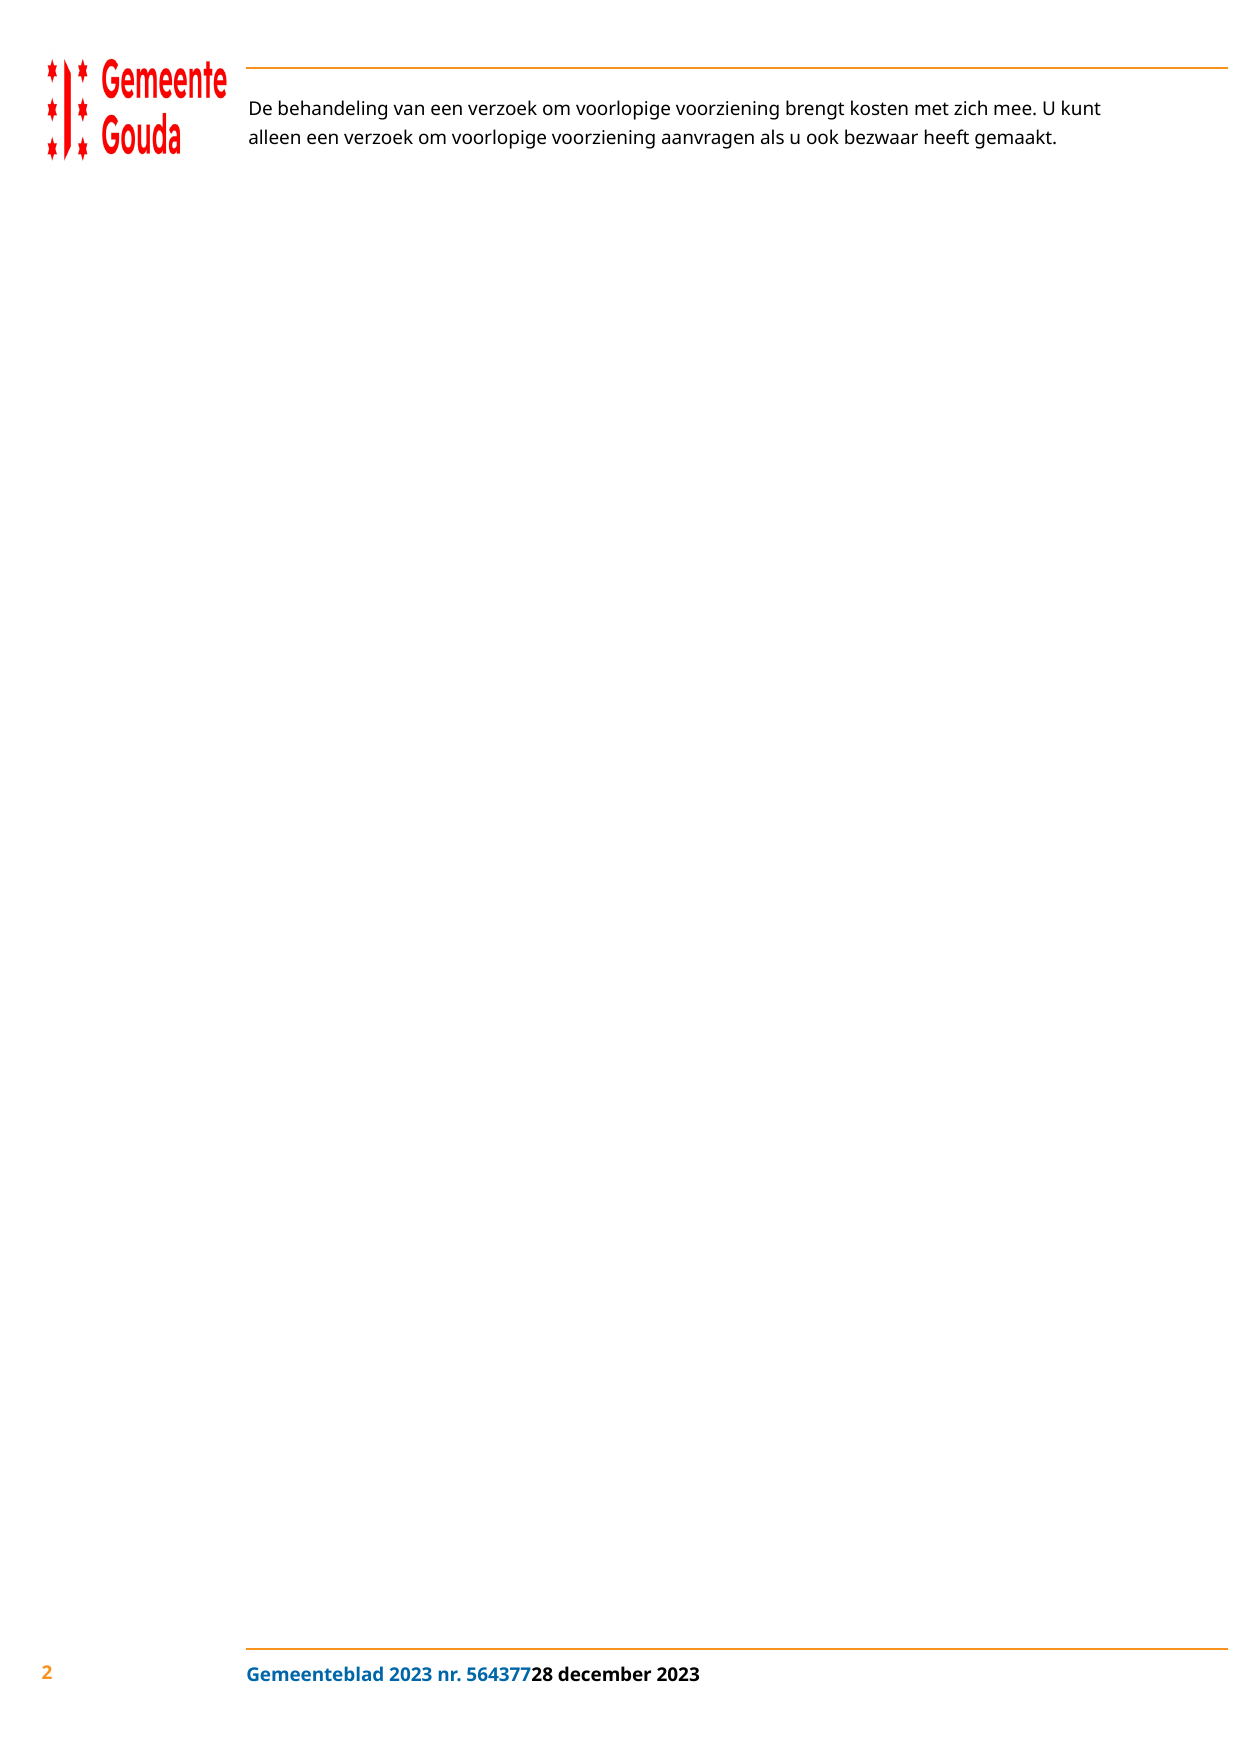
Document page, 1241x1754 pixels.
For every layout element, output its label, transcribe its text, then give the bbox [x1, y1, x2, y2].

text De behandeling van een verzoek om voorlopige voorziening brengt kosten met zich mee. U kunt alleen een verzoek om voorlopige voorziening aanvragen als u ook bezwaar heeft gemaakt. [248, 95, 1152, 150]
picture [41, 47, 231, 172]
